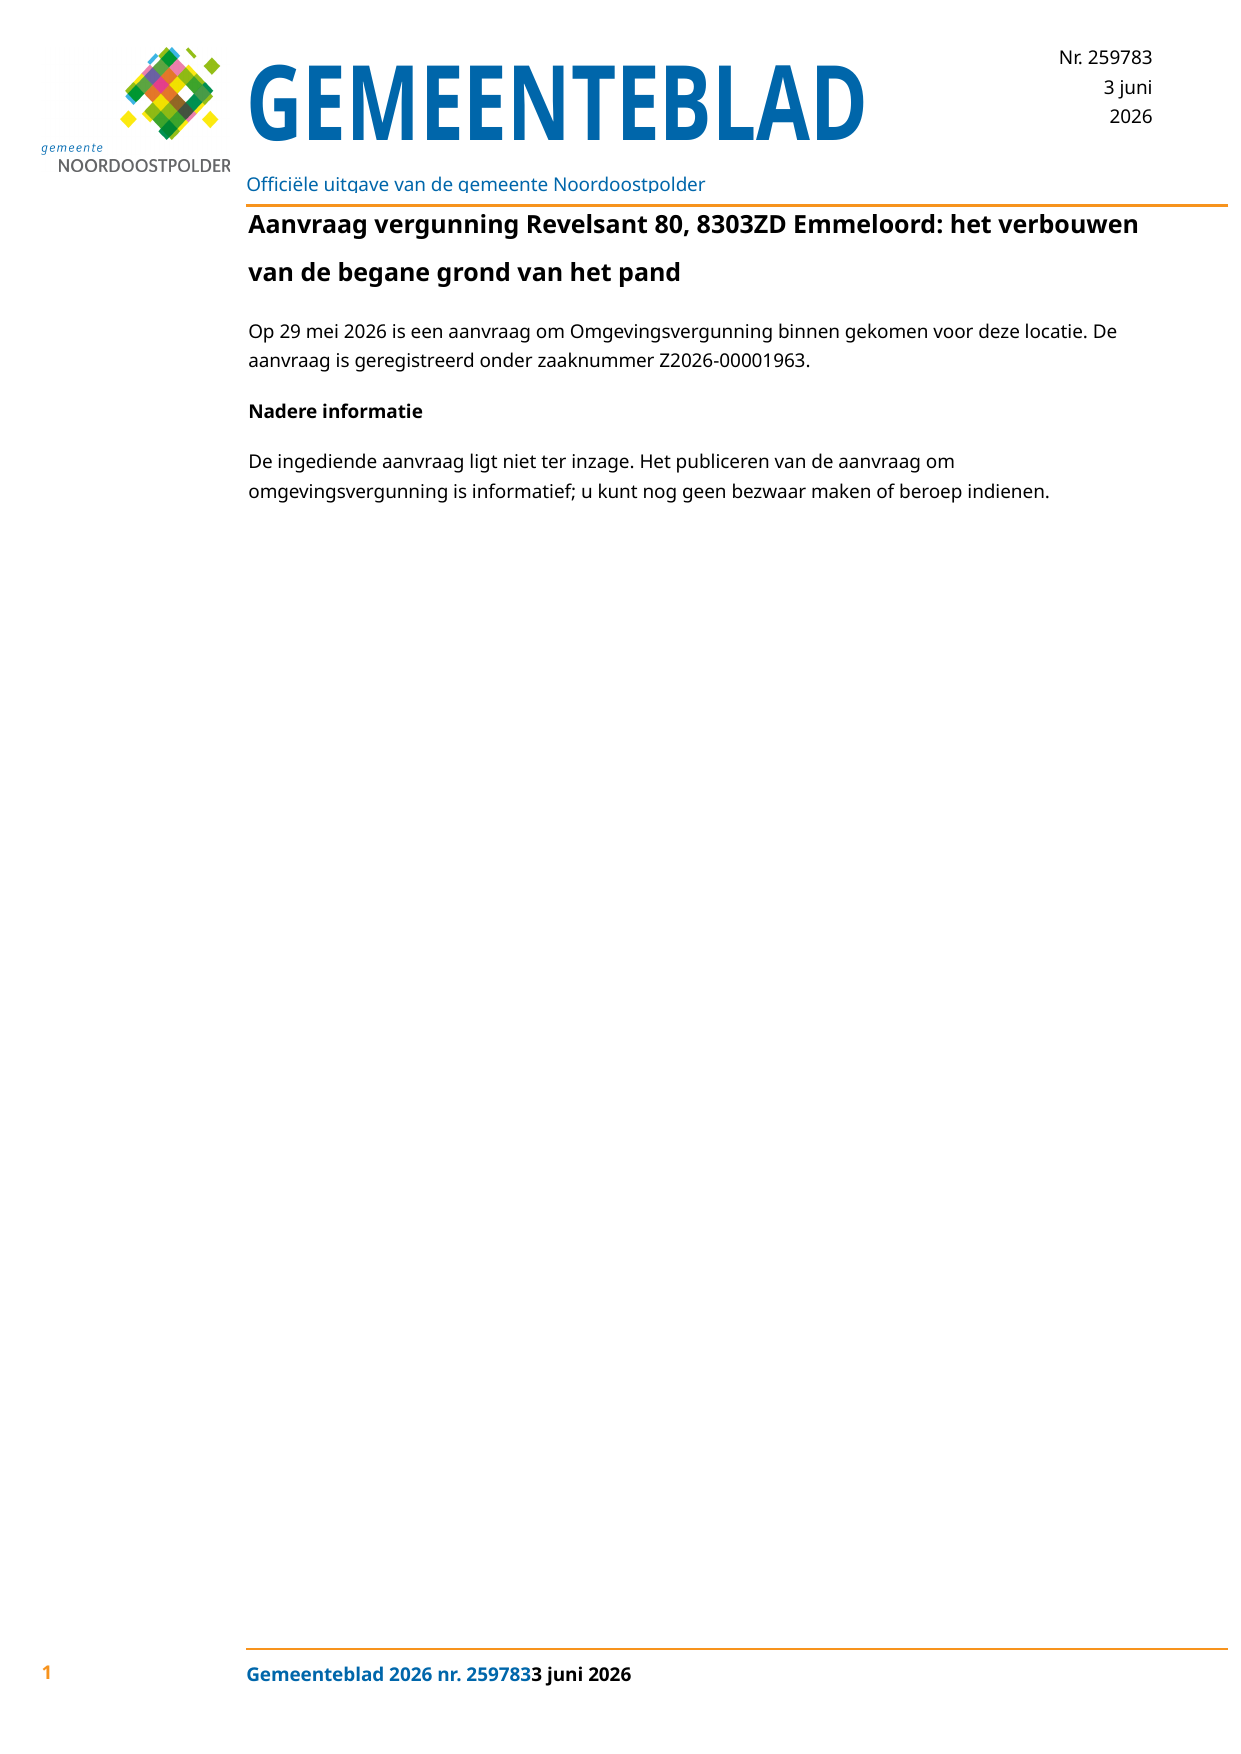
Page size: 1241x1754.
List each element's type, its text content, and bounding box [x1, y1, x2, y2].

text Nadere informatie [248, 398, 1152, 424]
picture [41, 47, 231, 172]
text De ingediende aanvraag ligt niet ter inzage. Het publiceren van de aanvraag om omgevingsvergunning is informatief; u kunt nog geen bezwaar maken of beroep indienen. [248, 448, 1152, 504]
text Aanvraag vergunning Revelsant 80, 8303ZD Emmeloord: het verbouwen van de begane grond van het pand [248, 207, 1152, 288]
text Op 29 mei 2026 is een aanvraag om Omgevingsvergunning binnen gekomen voor deze locatie. De aanvraag is geregistreerd onder zaaknummer Z2026-00001963. [248, 318, 1152, 373]
